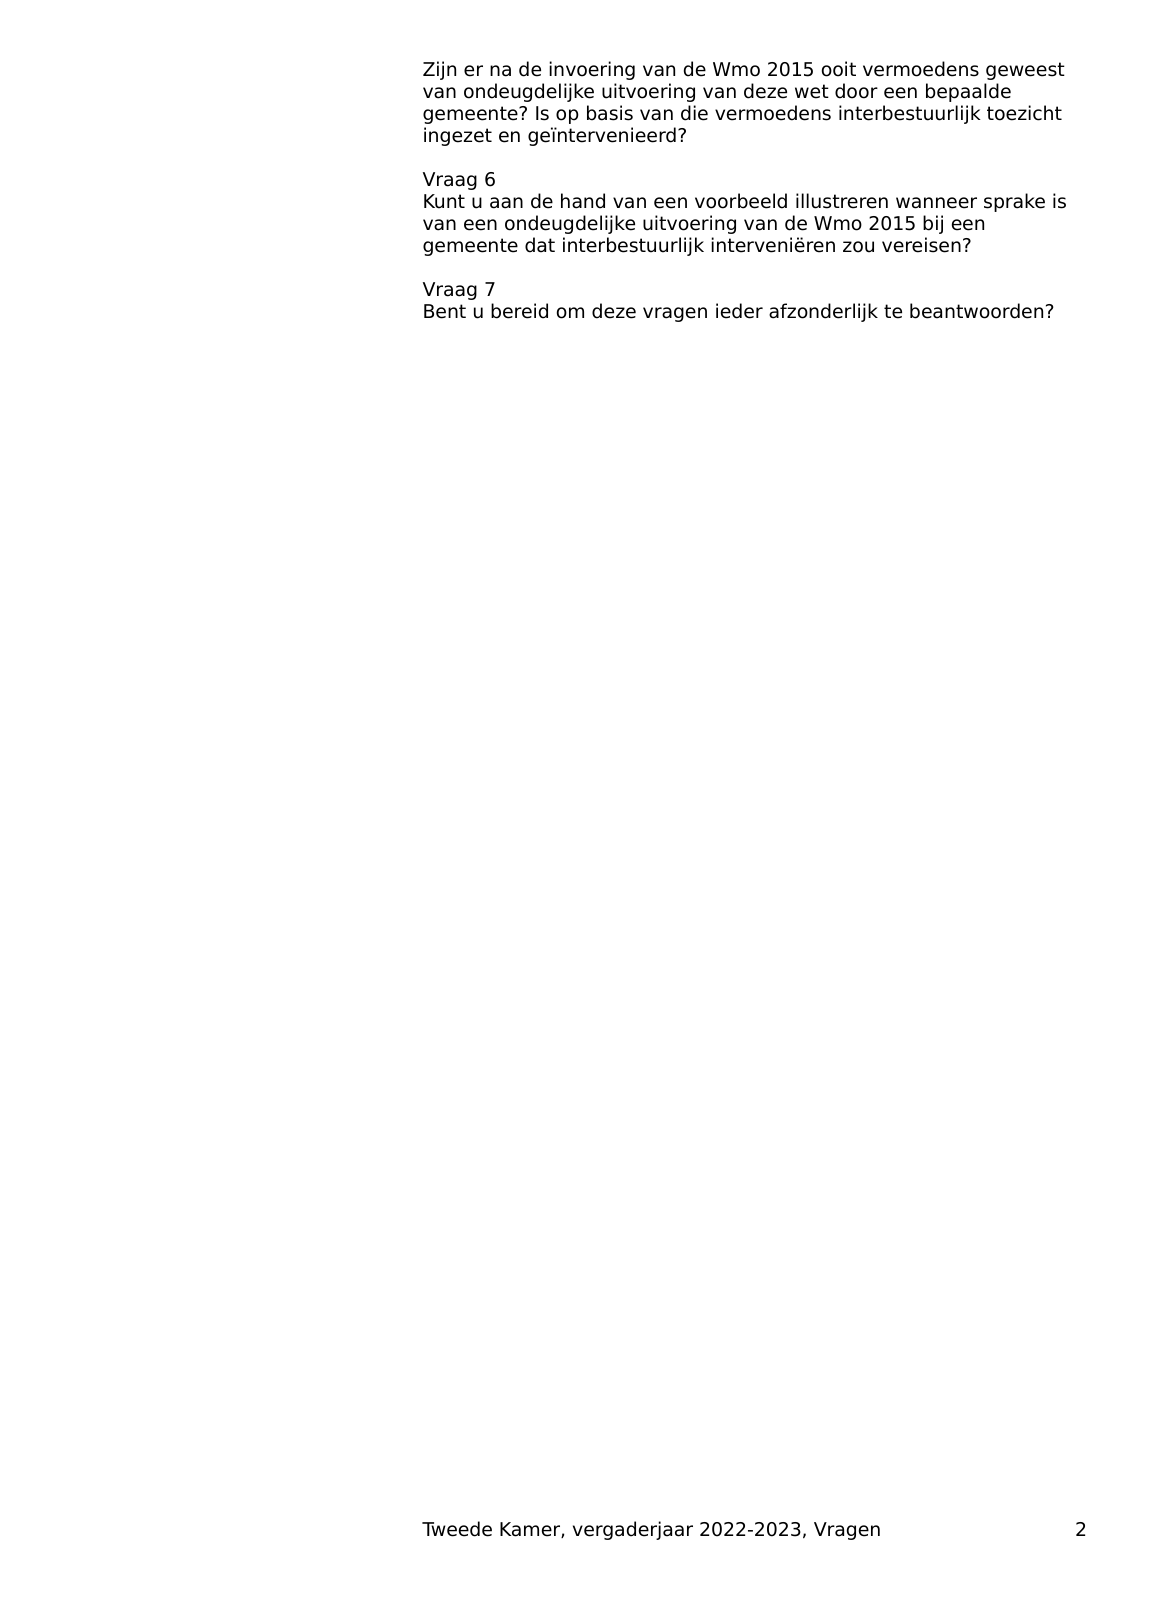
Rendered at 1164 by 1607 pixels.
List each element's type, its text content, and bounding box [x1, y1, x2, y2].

text Zijn er na de invoering van de Wmo 2015 ooit vermoedens geweest van ondeugdelijke uitvoering van deze wet door een bepaalde gemeente? Is op basis van die vermoedens interbestuurlijk toezicht ingezet en geïntervenieerd? [422, 59, 1087, 147]
text Kunt u aan de hand van een voorbeeld illustreren wanneer sprake is van een ondeugdelijke uitvoering van de Wmo 2015 bij een gemeente dat interbestuurlijk interveniëren zou vereisen? [422, 191, 1087, 257]
text Vraag 7 [422, 279, 1087, 301]
text Vraag 6 [422, 169, 1087, 191]
text Bent u bereid om deze vragen ieder afzonderlijk te beantwoorden? [422, 301, 1087, 323]
